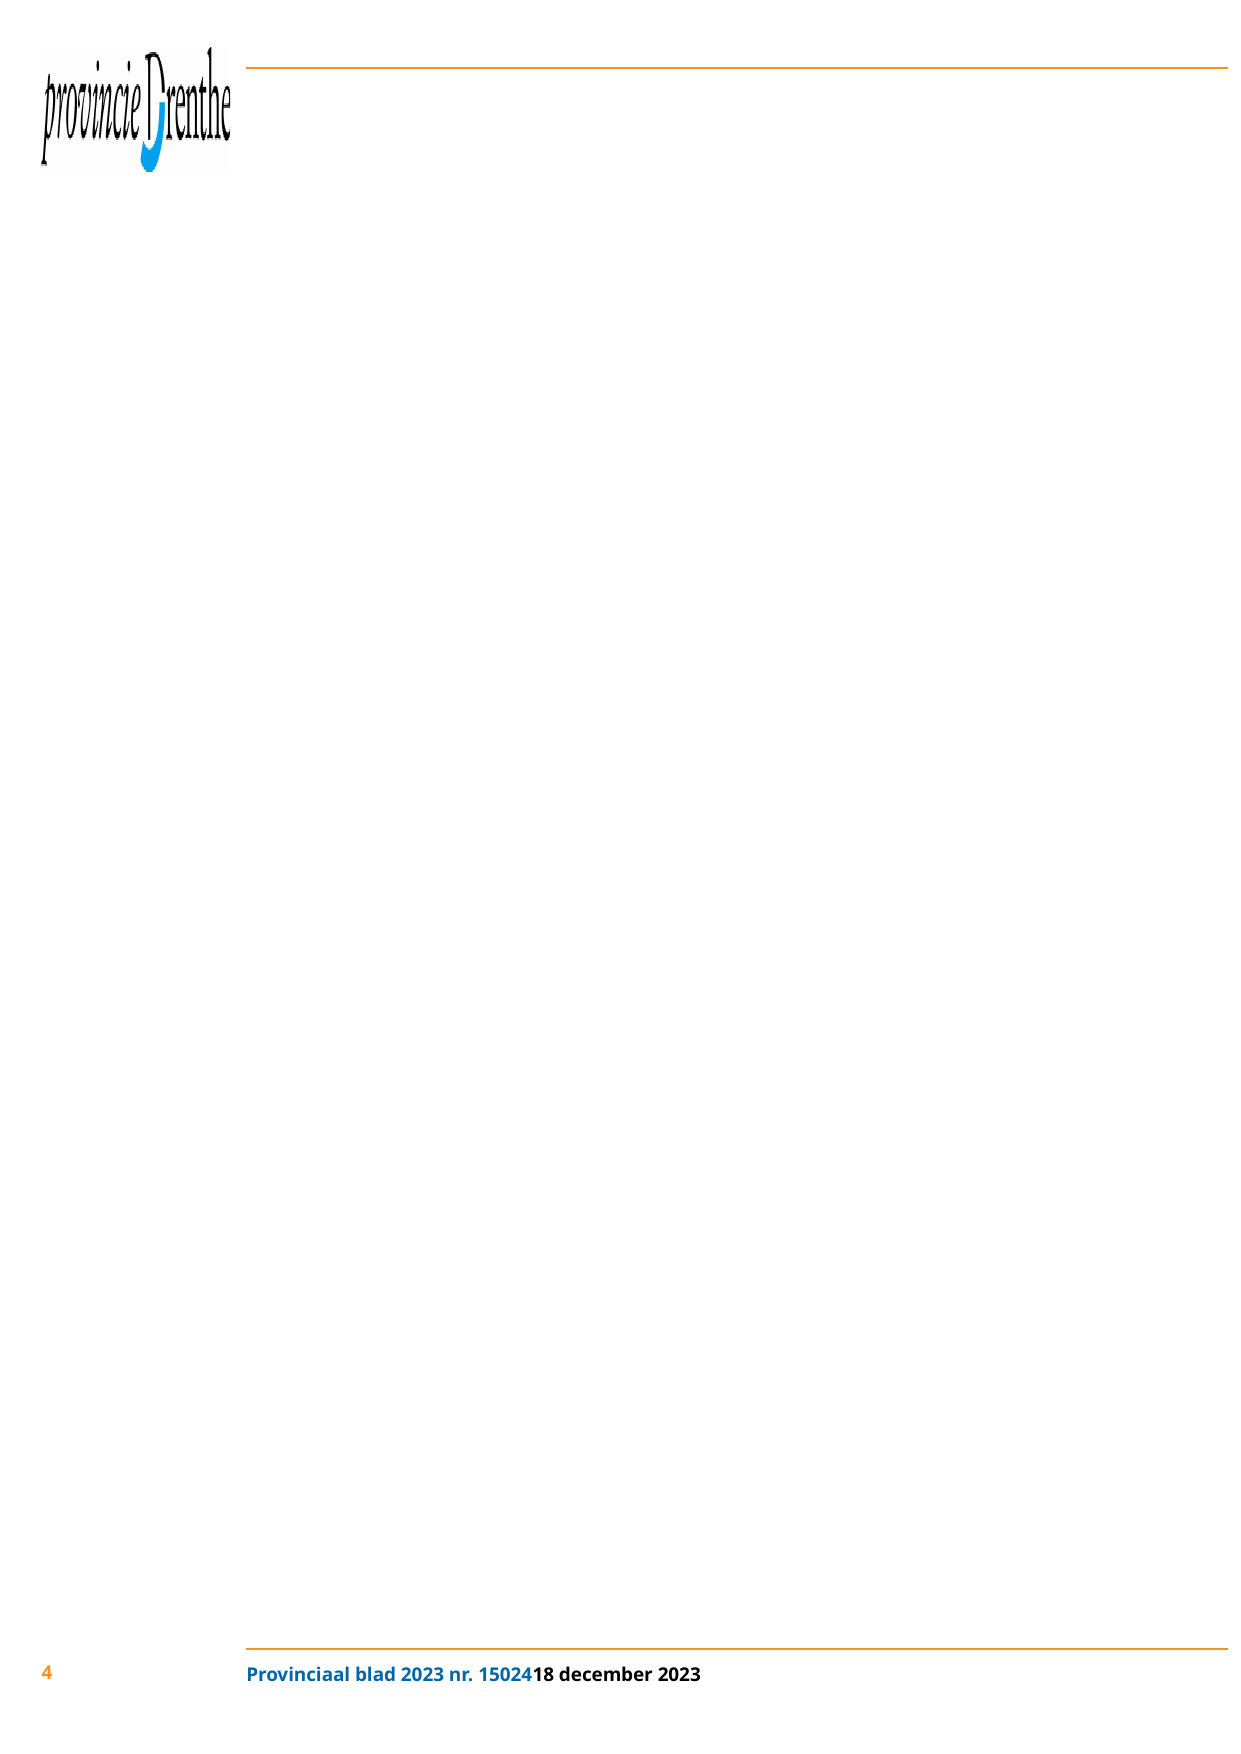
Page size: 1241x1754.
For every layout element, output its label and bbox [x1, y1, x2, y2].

picture [41, 47, 231, 172]
